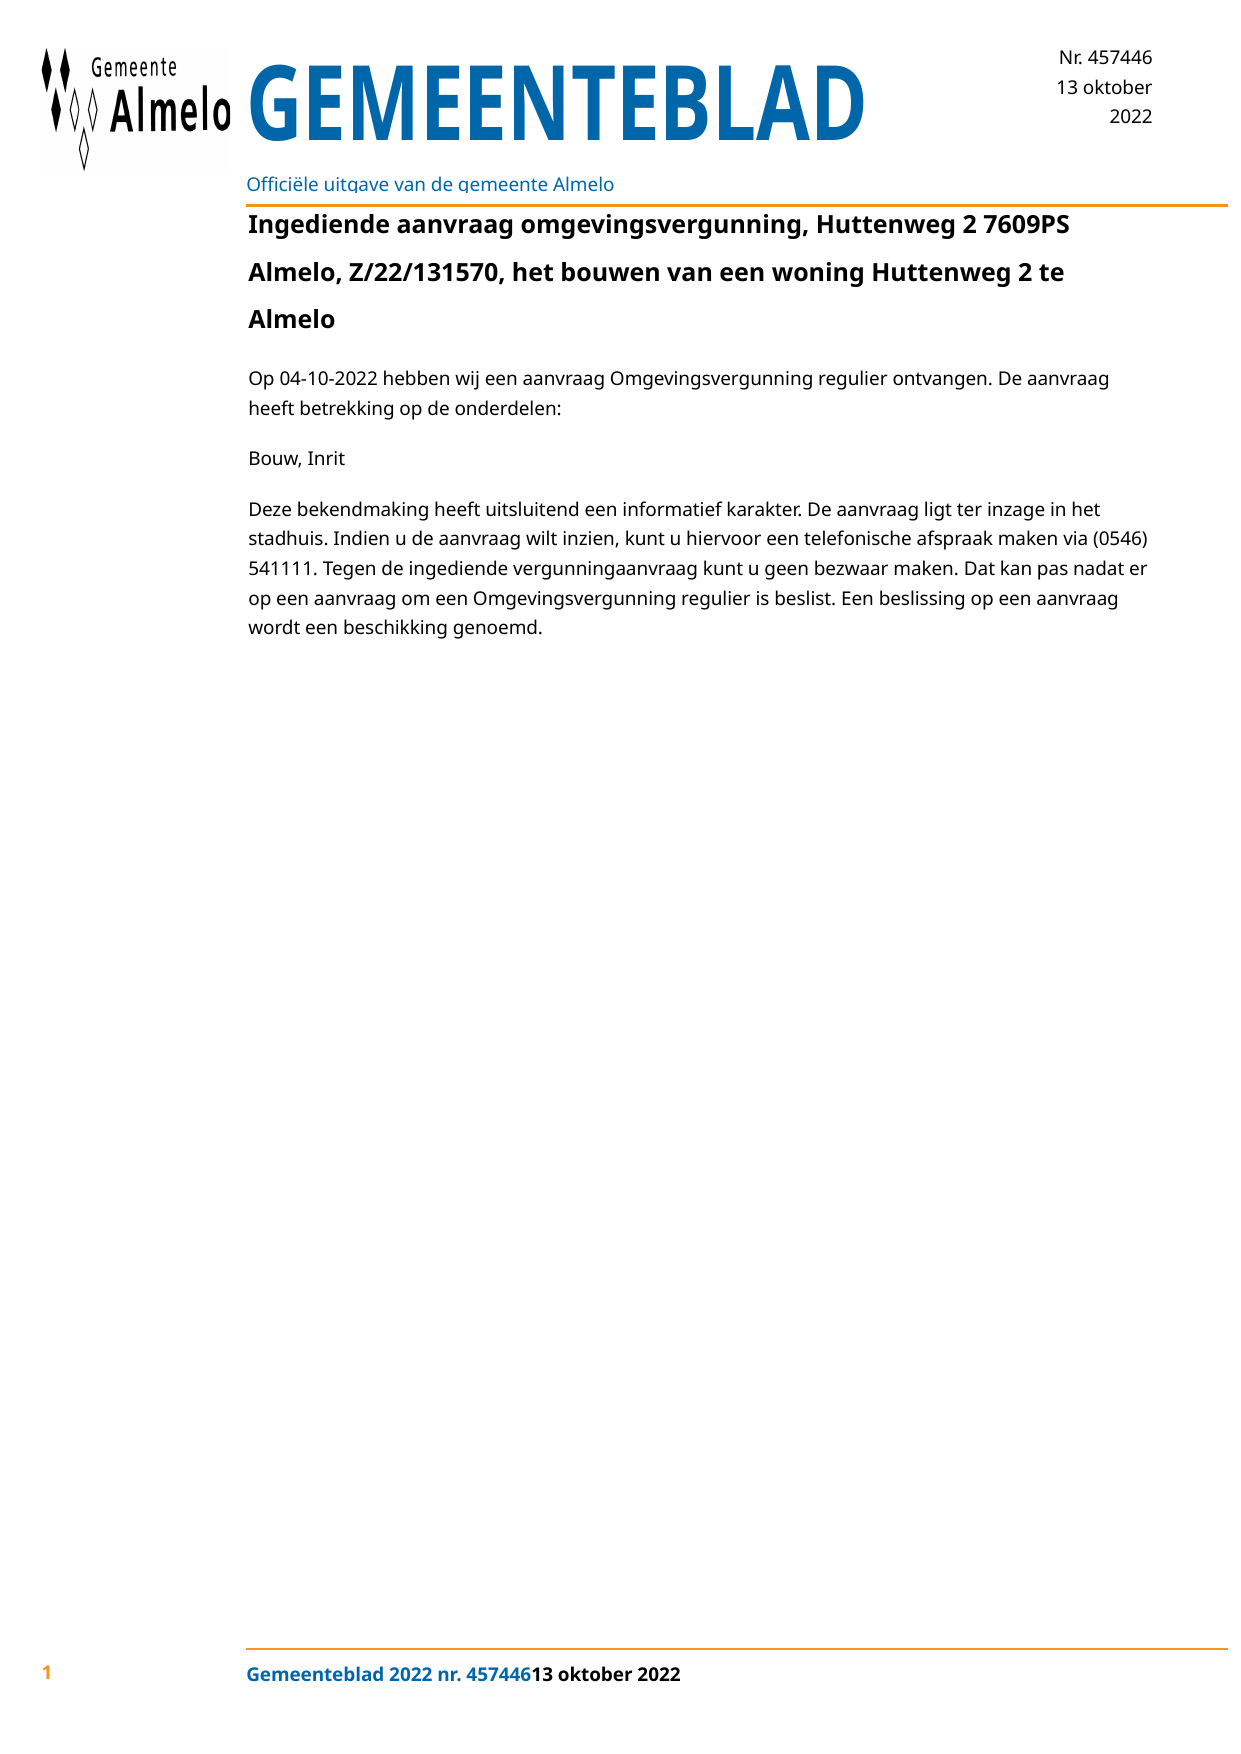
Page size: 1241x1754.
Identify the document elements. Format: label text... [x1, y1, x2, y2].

text Bouw, Inrit [248, 446, 1152, 471]
picture [41, 47, 231, 172]
text Ingediende aanvraag omgevingsvergunning, Huttenweg 2 7609PS Almelo, Z/22/131570, het bouwen van een woning Huttenweg 2 te Almelo [248, 207, 1152, 336]
text Deze bekendmaking heeft uitsluitend een informatief karakter. De aanvraag ligt ter inzage in het stadhuis. Indien u de aanvraag wilt inzien, kunt u hiervoor een telefonische afspraak maken via (0546) 541111. Tegen de ingediende vergunningaanvraag kunt u geen bezwaar maken. Dat kan pas nadat er op een aanvraag om een Omgevingsvergunning regulier is beslist. Een beslissing op een aanvraag wordt een beschikking genoemd. [248, 496, 1152, 640]
text Op 04-10-2022 hebben wij een aanvraag Omgevingsvergunning regulier ontvangen. De aanvraag heeft betrekking op de onderdelen: [248, 366, 1152, 421]
